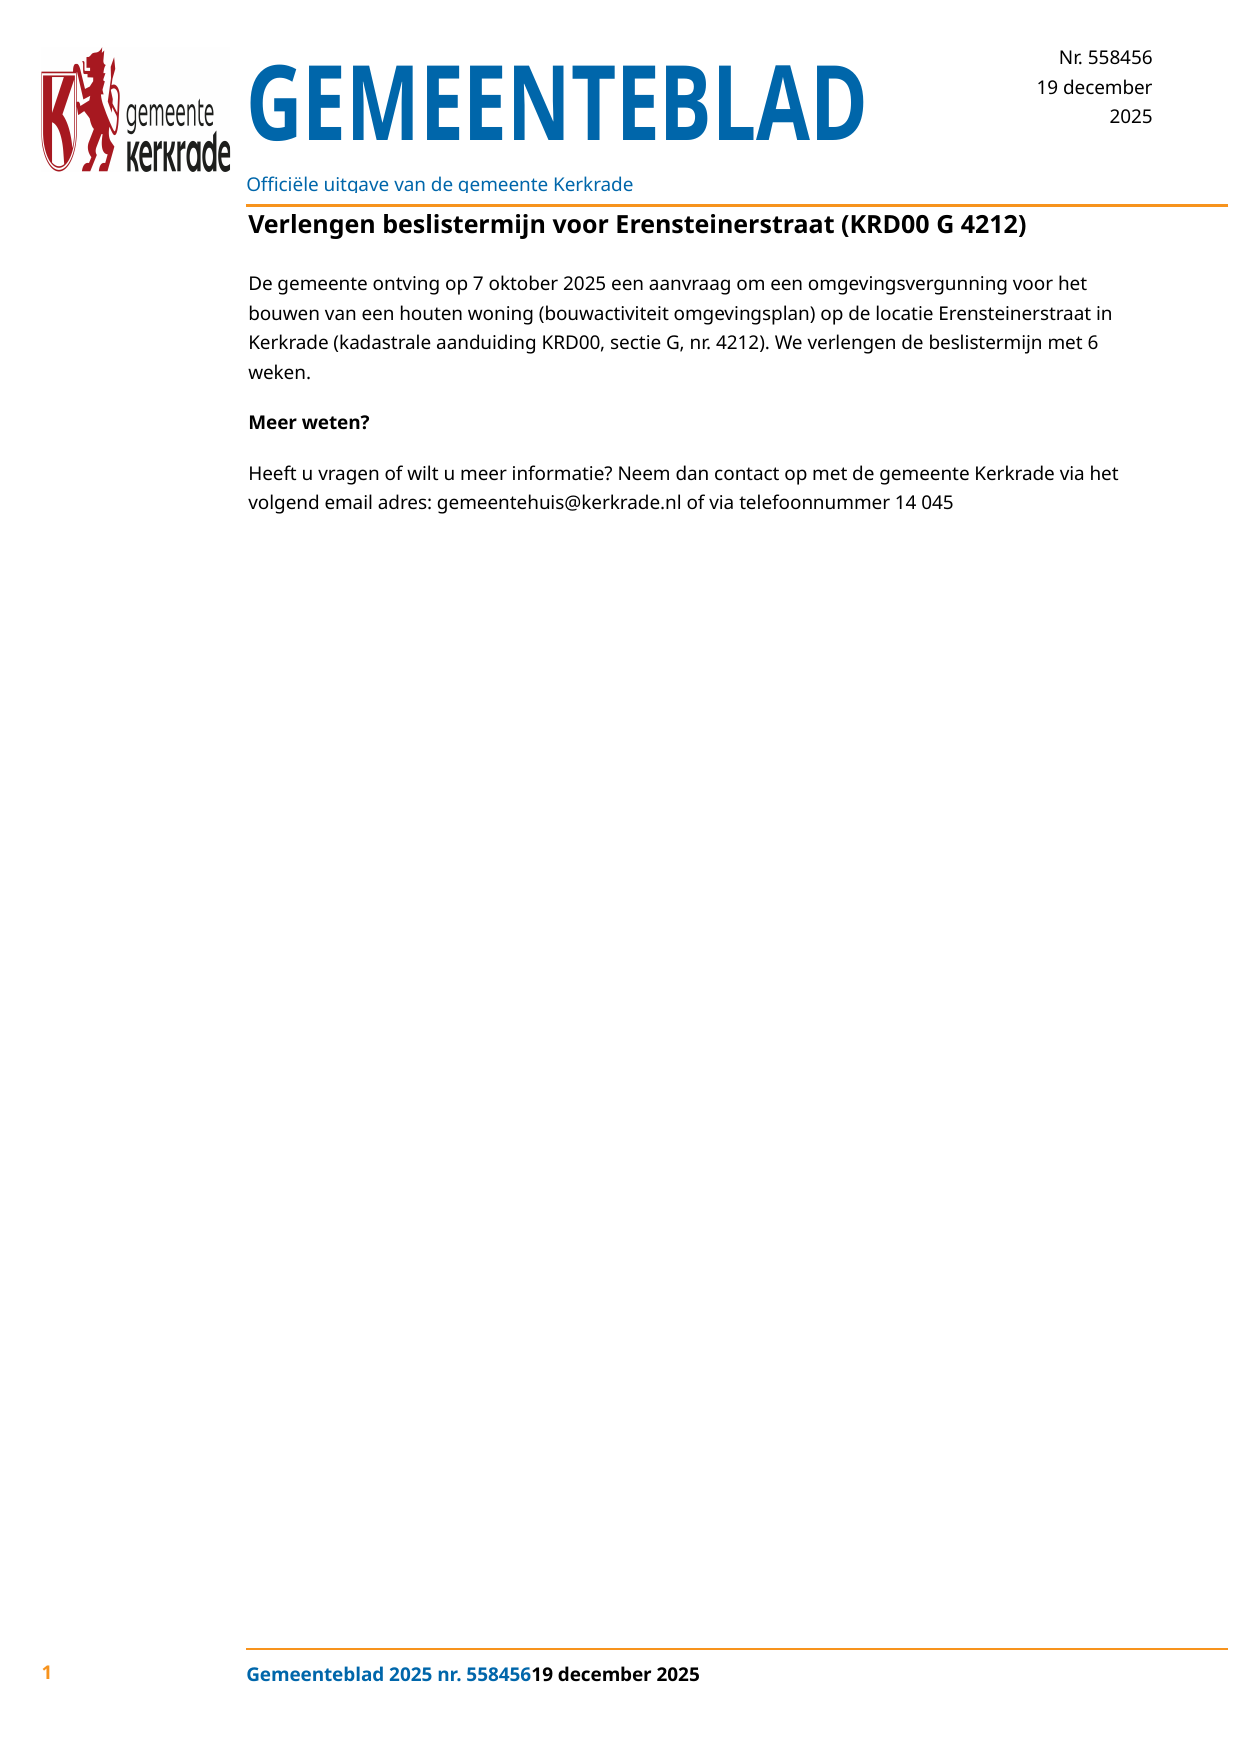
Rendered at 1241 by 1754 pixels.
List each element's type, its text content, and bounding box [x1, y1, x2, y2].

text Meer weten? [248, 409, 1152, 435]
picture [41, 47, 231, 172]
text Heeft u vragen of wilt u meer informatie? Neem dan contact op met de gemeente Kerkrade via het volgend email adres: gemeentehuis@kerkrade.nl of via telefoonnummer 14 045 [248, 460, 1152, 515]
text De gemeente ontving op 7 oktober 2025 een aanvraag om een omgevingsvergunning voor het bouwen van een houten woning (bouwactiviteit omgevingsplan) op de locatie Erensteinerstraat in Kerkrade (kadastrale aanduiding KRD00, sectie G, nr. 4212). We verlengen de beslistermijn met 6 weken. [248, 270, 1152, 385]
text Verlengen beslistermijn voor Erensteinerstraat (KRD00 G 4212) [248, 207, 1152, 241]
